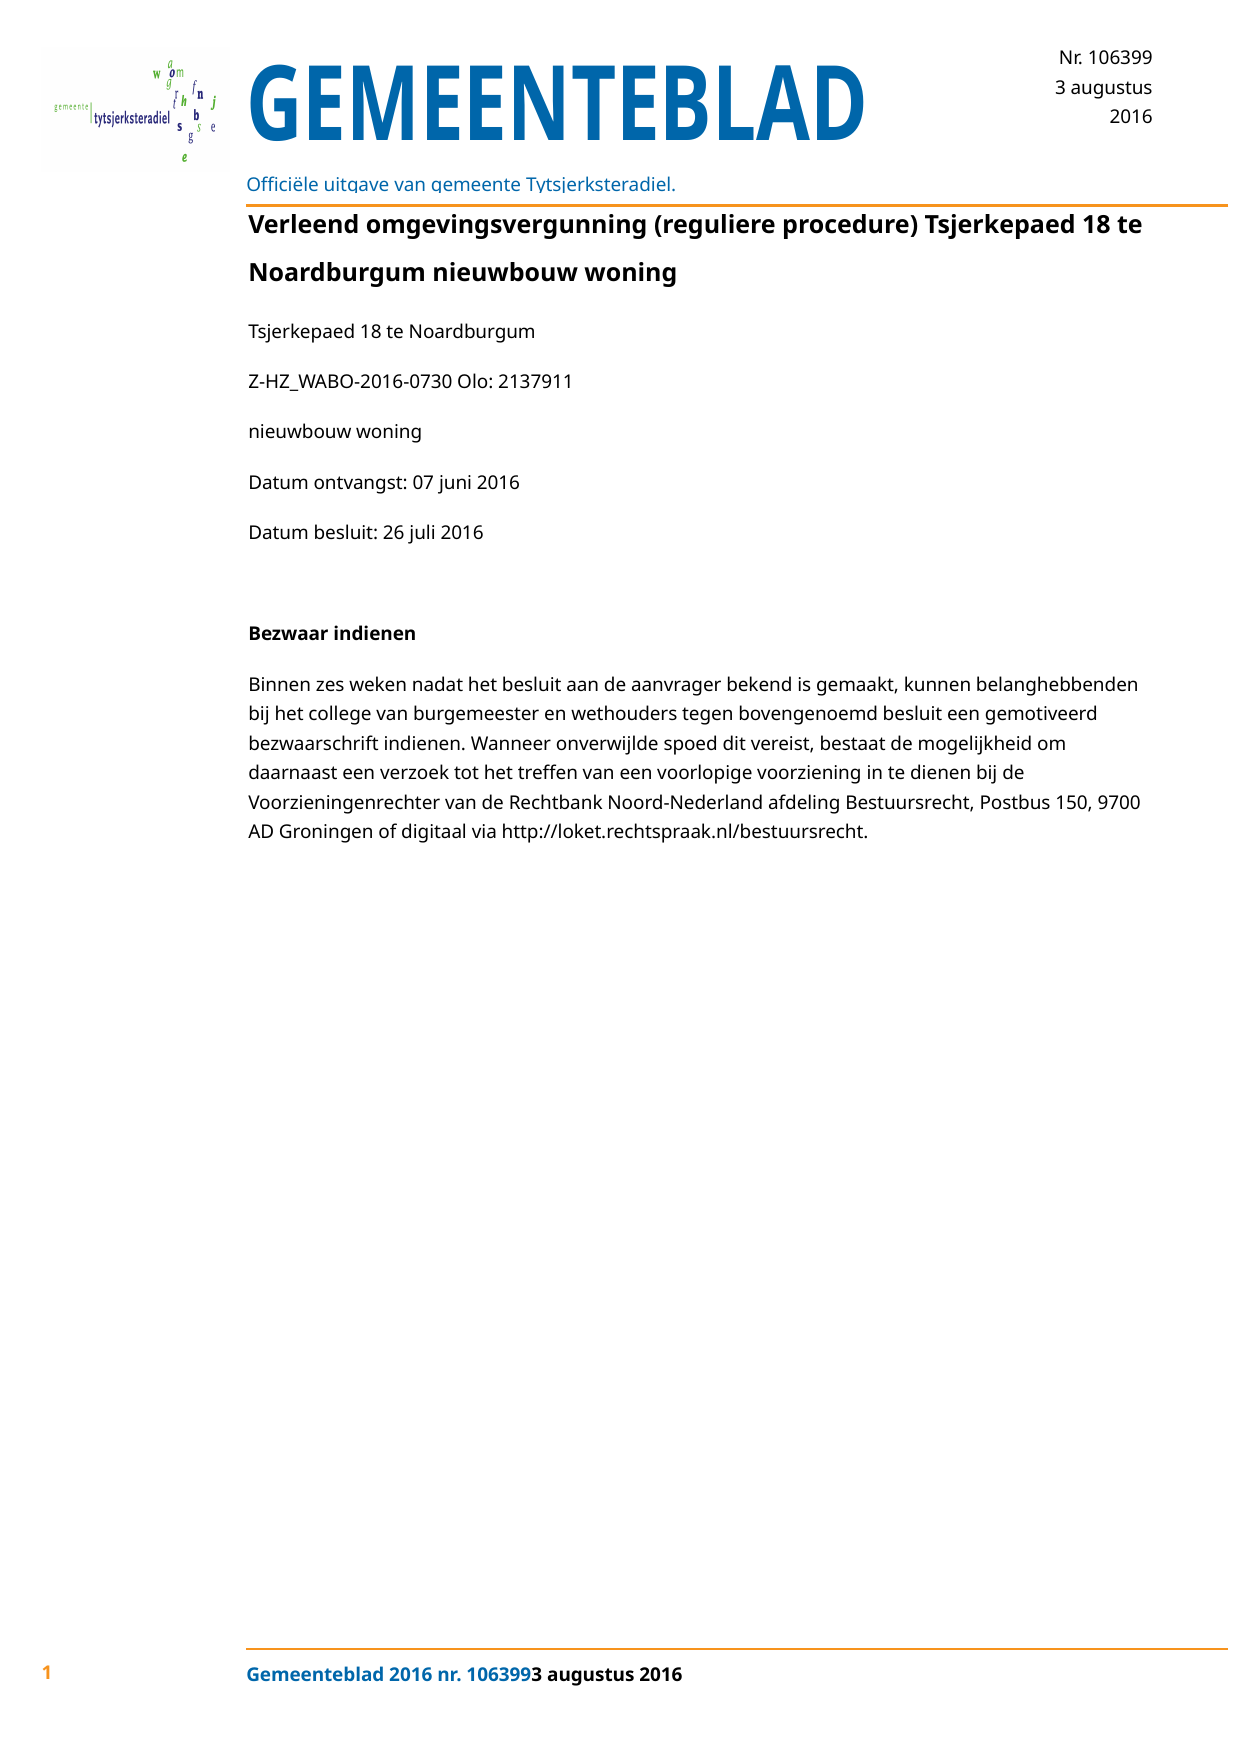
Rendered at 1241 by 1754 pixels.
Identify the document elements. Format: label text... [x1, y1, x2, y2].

text Verleend omgevingsvergunning (reguliere procedure) Tsjerkepaed 18 te Noardburgum nieuwbouw woning [248, 207, 1152, 288]
text Z-HZ_WABO-2016-0730 Olo: 2137911 [248, 368, 1152, 394]
text nieuwbouw woning [248, 419, 1152, 444]
text Datum besluit: 26 juli 2016 [248, 519, 1152, 545]
text Datum ontvangst: 07 juni 2016 [248, 469, 1152, 495]
text Bezwaar indienen [248, 620, 1152, 646]
text Tsjerkepaed 18 te Noardburgum [248, 318, 1152, 344]
picture [41, 47, 231, 172]
text Binnen zes weken nadat het besluit aan de aanvrager bekend is gemaakt, kunnen belanghebbenden bij het college van burgemeester en wethouders tegen bovengenoemd besluit een gemotiveerd bezwaarschrift indienen. Wanneer onverwijlde spoed dit vereist, bestaat de mogelijkheid om daarnaast een verzoek tot het treffen van een voorlopige voorziening in te dienen bij de Voorzieningenrechter van de Rechtbank Noord-Nederland afdeling Bestuursrecht, Postbus 150, 9700 AD Groningen of digitaal via http://loket.rechtspraak.nl/bestuursrecht. [248, 671, 1152, 844]
